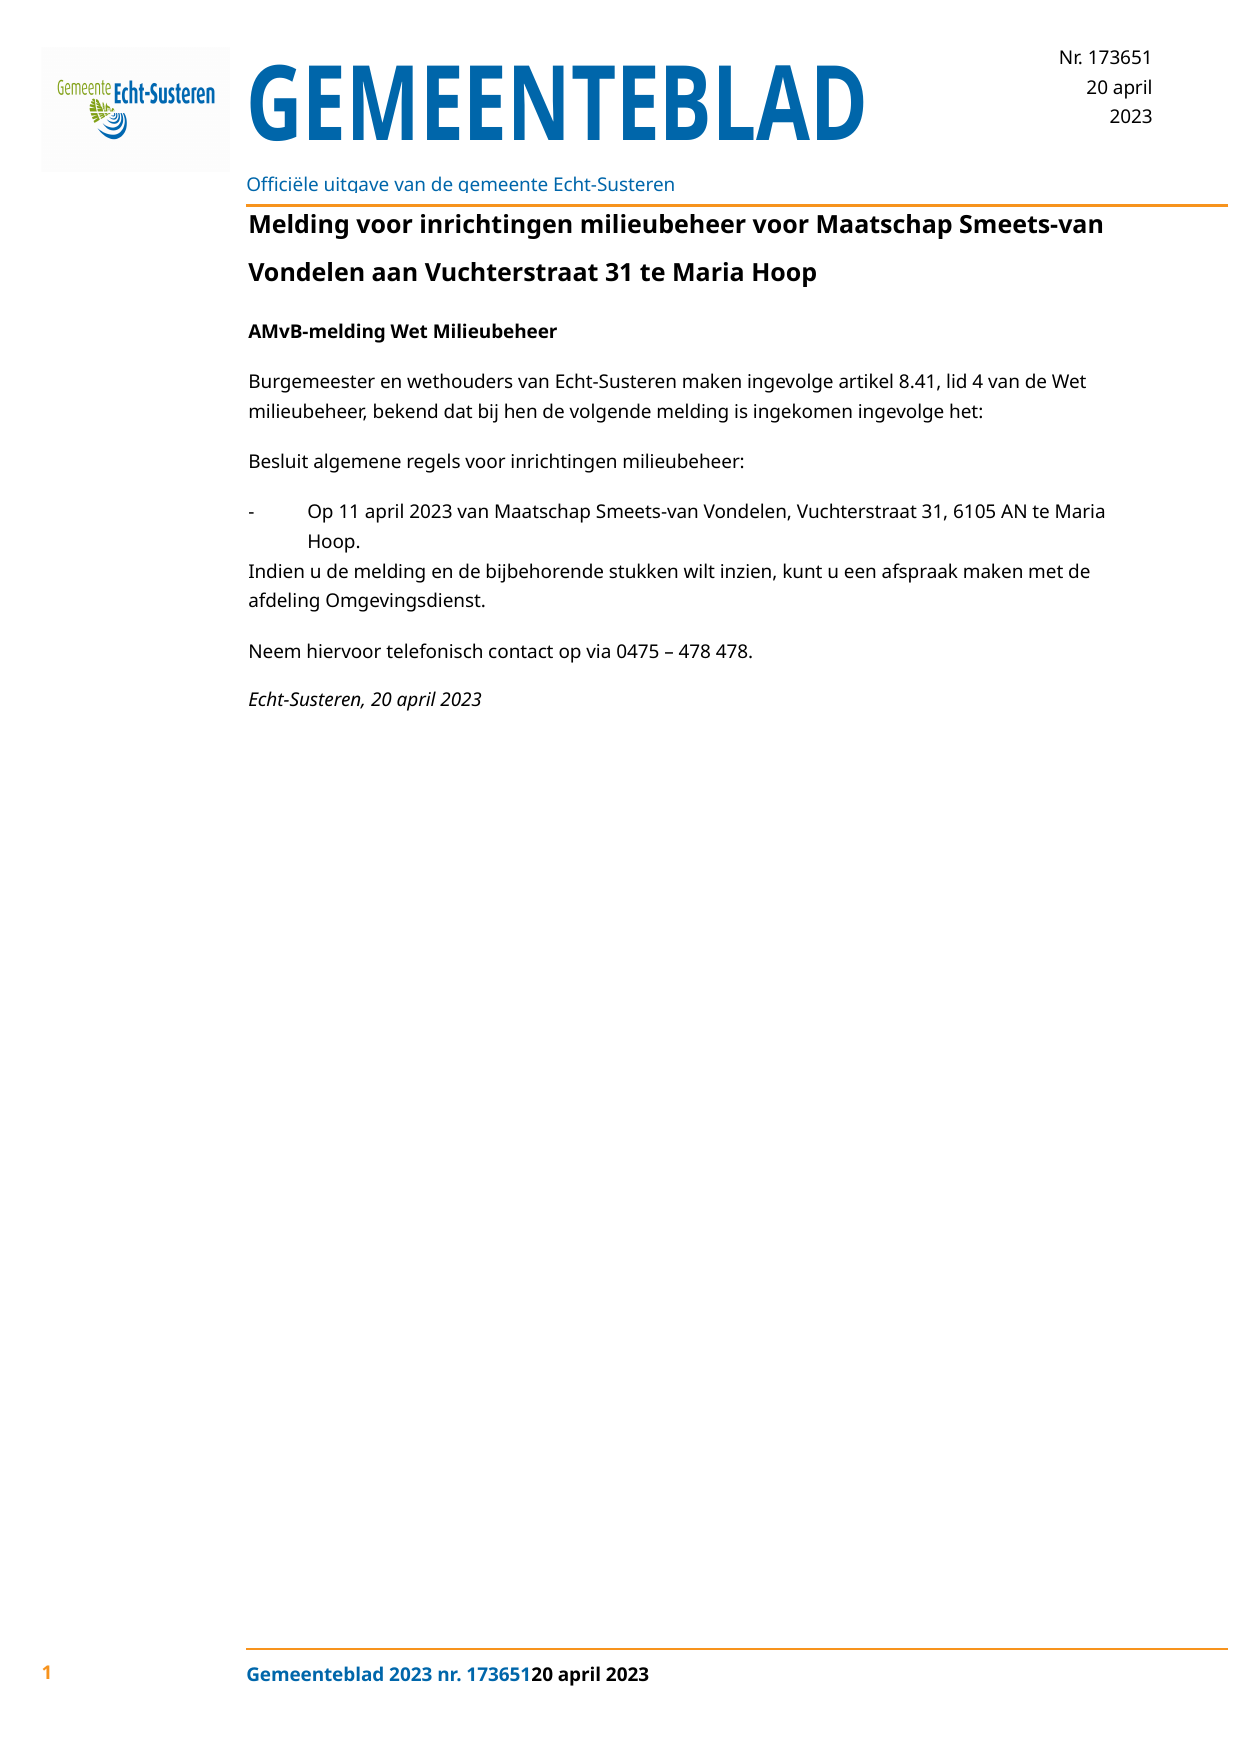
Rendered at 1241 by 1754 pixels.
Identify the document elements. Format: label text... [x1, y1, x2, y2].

text Indien u de melding en de bijbehorende stukken wilt inzien, kunt u een afspraak maken met de afdeling Omgevingsdienst. [248, 558, 1152, 613]
text Melding voor inrichtingen milieubeheer voor Maatschap Smeets-van Vondelen aan Vuchterstraat 31 te Maria Hoop [248, 207, 1152, 288]
text Echt-Susteren, 20 april 2023 [248, 686, 1152, 711]
picture [41, 47, 231, 172]
text AMvB-melding Wet Milieubeheer [248, 318, 1152, 344]
text Neem hiervoor telefonisch contact op via 0475 – 478 478. [248, 638, 1152, 664]
text Burgemeester en wethouders van Echt-Susteren maken ingevolge artikel 8.41, lid 4 van de Wet milieubeheer, bekend dat bij hen de volgende melding is ingekomen ingevolge het: [248, 368, 1152, 424]
list Op 11 april 2023 van Maatschap Smeets-van Vondelen, Vuchterstraat 31, 6105 AN te Maria Hoop. [248, 499, 1152, 554]
text Besluit algemene regels voor inrichtingen milieubeheer: [248, 448, 1152, 474]
